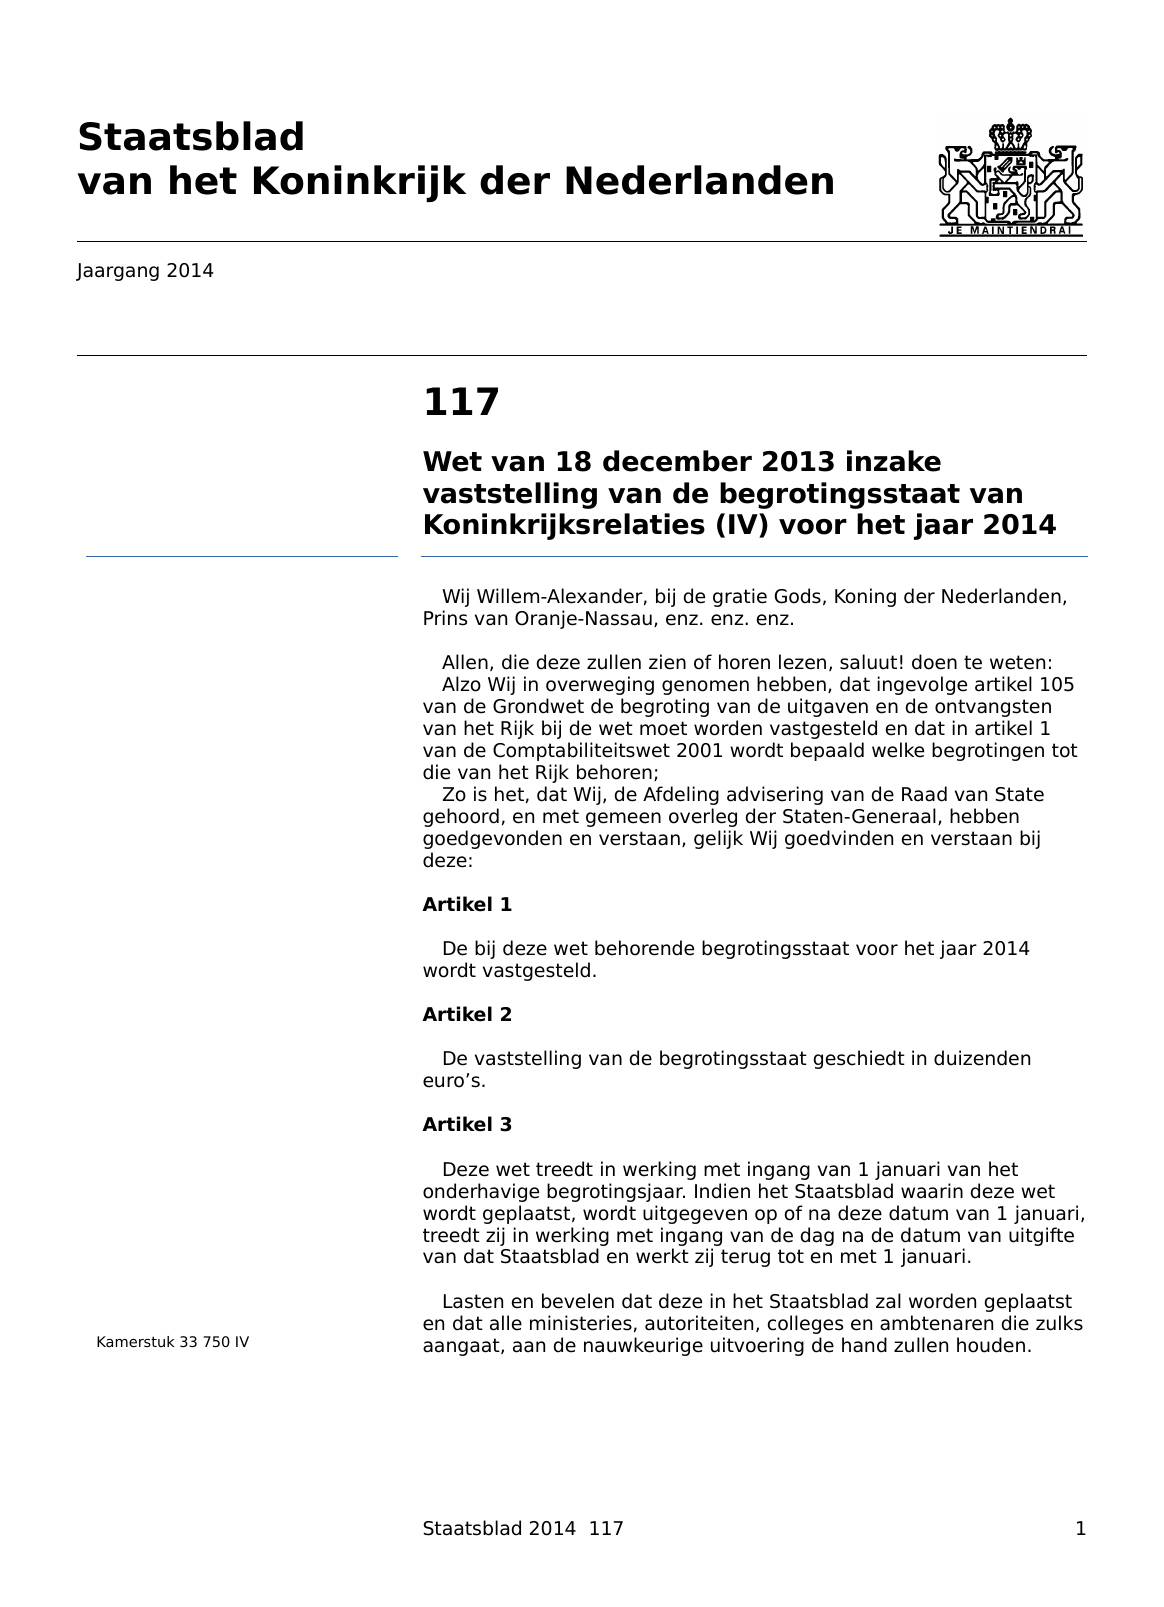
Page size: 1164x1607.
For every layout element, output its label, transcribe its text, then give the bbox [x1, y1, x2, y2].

text Deze wet treedt in werking met ingang van 1 januari van het onderhavige begrotingsjaar. Indien het Staatsblad waarin deze wet wordt geplaatst, wordt uitgegeven op of na deze datum van 1 januari, treedt zij in werking met ingang van de dag na de datum van uitgifte van dat Staatsblad en werkt zij terug tot en met 1 januari. [422, 1158, 1087, 1268]
subtitle Artikel 3 [422, 1114, 1087, 1136]
picture [936, 115, 1087, 240]
subtitle 117 [422, 381, 1087, 424]
text De vaststelling van de begrotingsstaat geschiedt in duizenden euro’s. [422, 1048, 1087, 1092]
text Zo is het, dat Wij, de Afdeling advisering van de Raad van State gehoord, en met gemeen overleg der Staten-Generaal, hebben goedgevonden en verstaan, gelijk Wij goedvinden en verstaan bij deze: [422, 784, 1087, 872]
text Wij Willem-Alexander, bij de gratie Gods, Koning der Nederlanden, Prins van Oranje-Nassau, enz. enz. enz. [422, 586, 1087, 629]
table_header [886, 100, 1087, 241]
text Wet van 18 december 2013 inzake vaststelling van de begrotingsstaat van Koninkrijksrelaties (IV) voor het jaar 2014 [422, 447, 1087, 541]
text Lasten en bevelen dat deze in het Staatsblad zal worden geplaatst en dat alle ministeries, autoriteiten, colleges en ambtenaren die zulks aangaat, aan de nauwkeurige uitvoering de hand zullen houden. [422, 1291, 1087, 1357]
text Kamerstuk 33 750 IV [77, 1333, 396, 1351]
text Alzo Wij in overweging genomen hebben, dat ingevolge artikel 105 van de Grondwet de begroting van de uitgaven en de ontvangsten van het Rijk bij de wet moet worden vastgesteld en dat in artikel 1 van de Comptabiliteitswet 2001 wordt bepaald welke begrotingen tot die van het Rijk behoren; [422, 674, 1087, 784]
table_header Staatsblad van het Koninkrijk der Nederlanden [77, 100, 886, 241]
text De bij deze wet behorende begrotingsstaat voor het jaar 2014 wordt vastgesteld. [422, 938, 1087, 982]
subtitle Artikel 1 [422, 894, 1087, 916]
table_cell Jaargang 2014 [77, 242, 1087, 355]
subtitle Artikel 2 [422, 1004, 1087, 1026]
text Allen, die deze zullen zien of horen lezen, saluut! doen te weten: [422, 652, 1087, 674]
